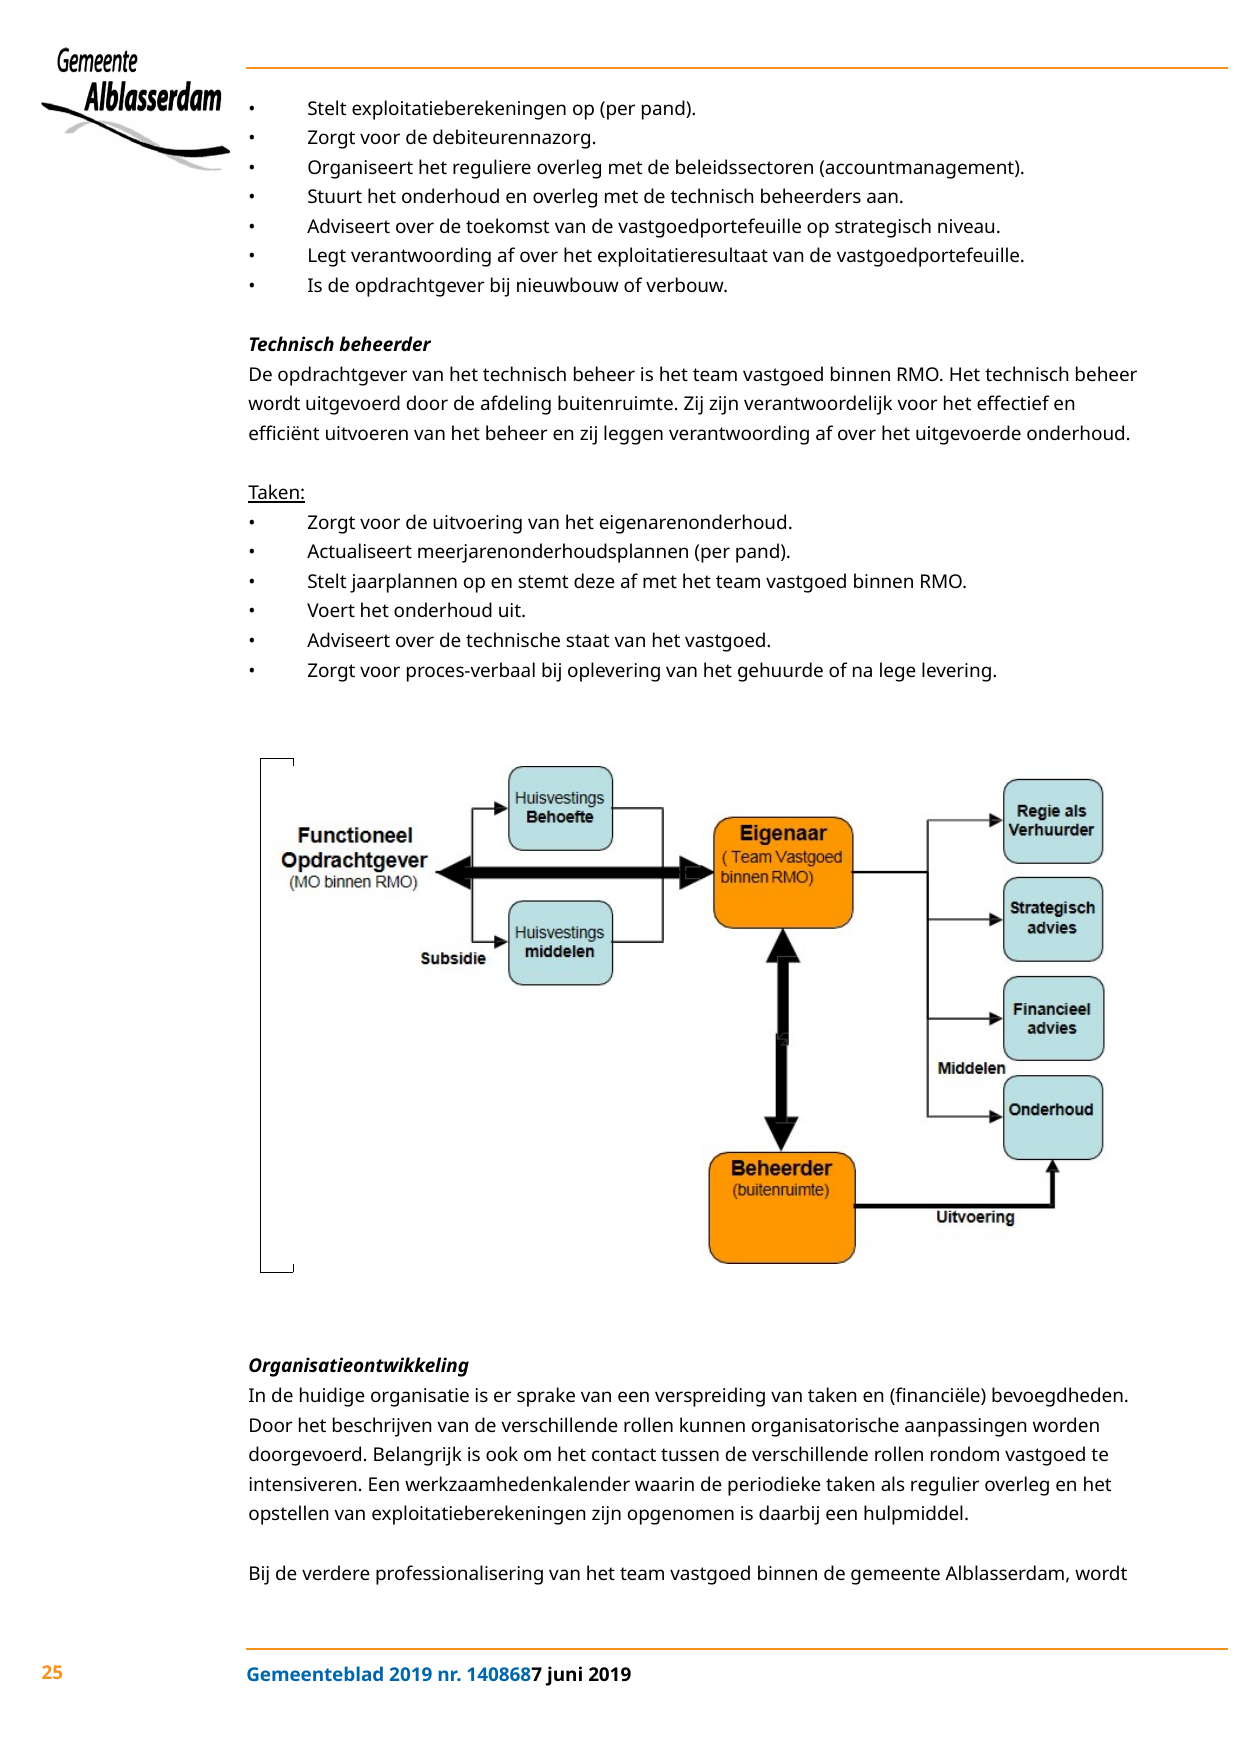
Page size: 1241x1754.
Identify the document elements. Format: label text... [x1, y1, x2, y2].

list Voert het onderhoud uit. [248, 598, 1152, 623]
text Bij de verdere professionalisering van het team vastgoed binnen de gemeente Alblasserdam, wordt [248, 1560, 1152, 1585]
picture [41, 47, 231, 172]
list Stelt exploitatieberekeningen op (per pand). [248, 95, 1152, 121]
list Legt verantwoording af over het exploitatieresultaat van de vastgoedportefeuille. [248, 243, 1152, 268]
list Adviseert over de toekomst van de vastgoedportefeuille op strategisch niveau. [248, 213, 1152, 239]
list Stuurt het onderhoud en overleg met de technisch beheerders aan. [248, 183, 1152, 209]
list Actualiseert meerjarenonderhoudsplannen (per pand). [248, 538, 1152, 564]
list Organiseert het reguliere overleg met de beleidssectoren (accountmanagement). [248, 154, 1152, 180]
list Is de opdrachtgever bij nieuwbouw of verbouw. [248, 272, 1152, 298]
list Adviseert over de technische staat van het vastgoed. [248, 627, 1152, 653]
list Stelt jaarplannen op en stemt deze af met het team vastgoed binnen RMO. [248, 568, 1152, 594]
list Zorgt voor proces-verbaal bij oplevering van het gehuurde of na lege levering. [248, 657, 1152, 683]
list Zorgt voor de debiteurennazorg. [248, 124, 1152, 150]
text Organisatieontwikkeling [248, 1353, 1152, 1378]
text Technisch beheerder [248, 331, 1152, 357]
list Zorgt voor de uitvoering van het eigenarenonderhoud. [248, 509, 1152, 535]
text Taken: [248, 479, 1152, 505]
picture [268, 766, 1114, 1264]
text De opdrachtgever van het technisch beheer is het team vastgoed binnen RMO. Het technisch beheer wordt uitgevoerd door de afdeling buitenruimte. Zij zijn verantwoordelijk voor het effectief en efficiënt uitvoeren van het beheer en zij leggen verantwoording af over het uitgevoerde onderhoud. [248, 361, 1152, 446]
text In de huidige organisatie is er sprake van een verspreiding van taken en (financiële) bevoegdheden. Door het beschrijven van de verschillende rollen kunnen organisatorische aanpassingen worden doorgevoerd. Belangrijk is ook om het contact tussen de verschillende rollen rondom vastgoed te intensiveren. Een werkzaamhedenkalender waarin de periodieke taken als regulier overleg en het opstellen van exploitatieberekeningen zijn opgenomen is daarbij een hulpmiddel. [248, 1382, 1152, 1526]
